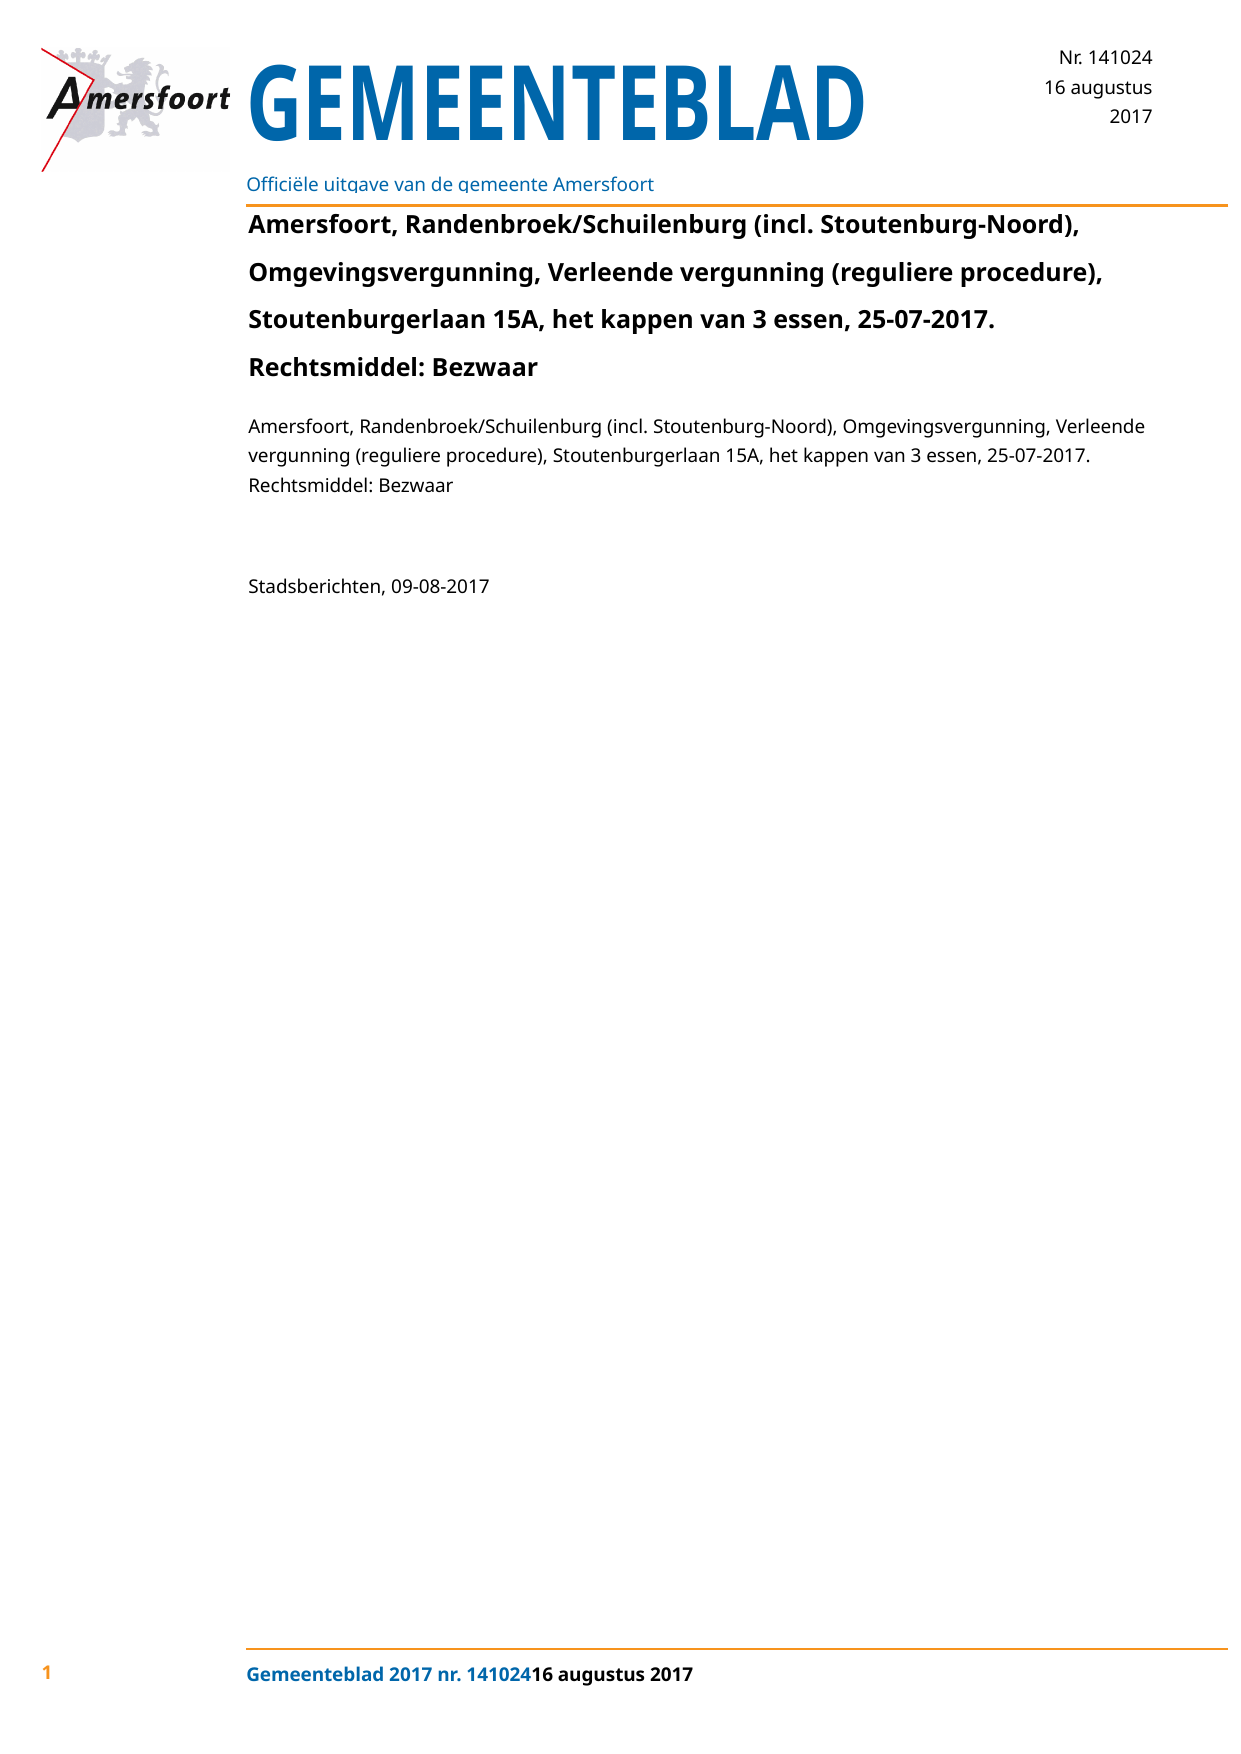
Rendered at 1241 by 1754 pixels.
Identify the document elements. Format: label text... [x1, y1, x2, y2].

text Amersfoort, Randenbroek/Schuilenburg (incl. Stoutenburg-Noord), Omgevingsvergunning, Verleende vergunning (reguliere procedure), Stoutenburgerlaan 15A, het kappen van 3 essen, 25-07-2017. Rechtsmiddel: Bezwaar [248, 413, 1152, 498]
text Amersfoort, Randenbroek/Schuilenburg (incl. Stoutenburg-Noord), Omgevingsvergunning, Verleende vergunning (reguliere procedure), Stoutenburgerlaan 15A, het kappen van 3 essen, 25-07-2017. Rechtsmiddel: Bezwaar [248, 207, 1152, 384]
picture [41, 47, 231, 172]
text Stadsberichten, 09-08-2017 [248, 573, 1152, 599]
